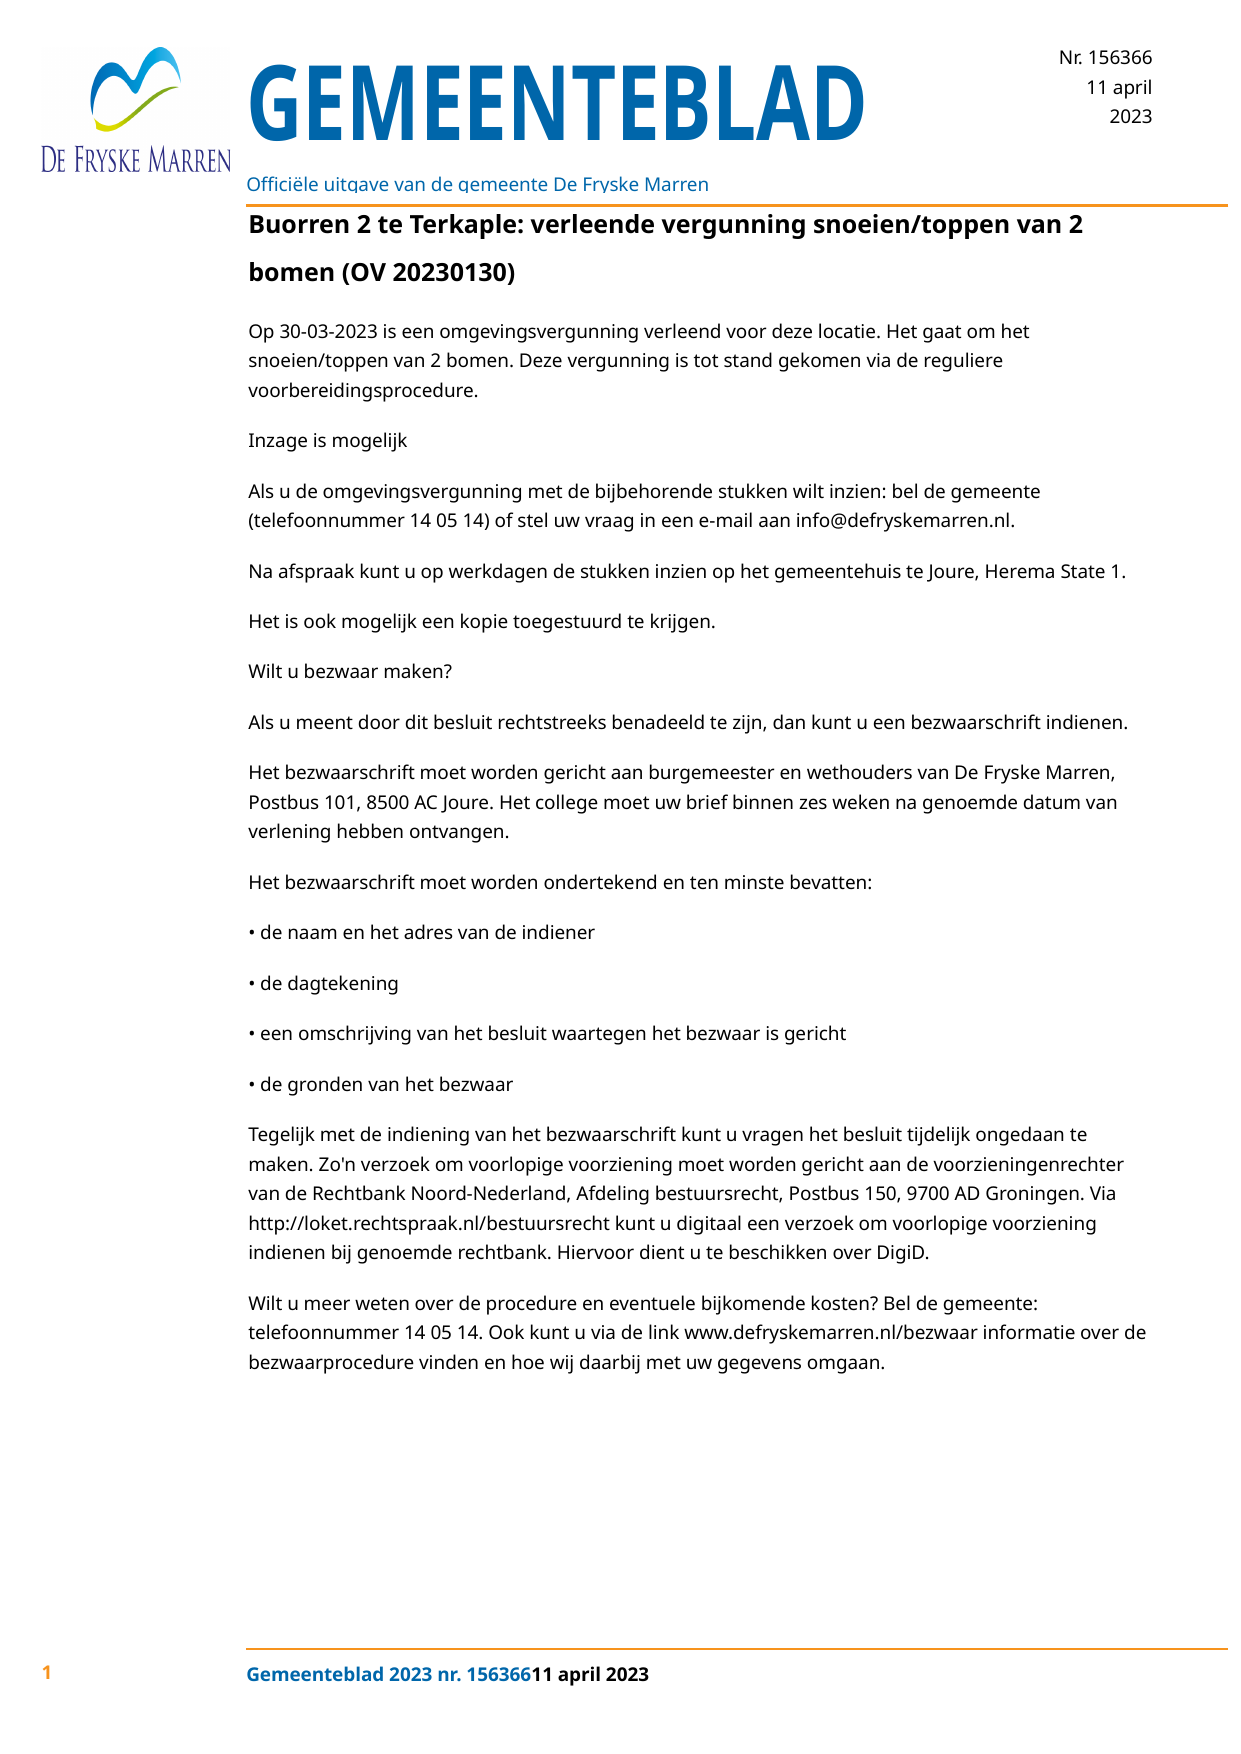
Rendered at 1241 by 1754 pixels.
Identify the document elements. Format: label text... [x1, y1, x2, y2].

text Als u de omgevingsvergunning met de bijbehorende stukken wilt inzien: bel de gemeente (telefoonnummer 14 05 14) of stel uw vraag in een e-mail aan info@defryskemarren.nl. [248, 478, 1152, 533]
text • de gronden van het bezwaar [248, 1071, 1152, 1097]
text • de dagtekening [248, 970, 1152, 996]
text Het is ook mogelijk een kopie toegestuurd te krijgen. [248, 608, 1152, 634]
text • de naam en het adres van de indiener [248, 919, 1152, 945]
text Tegelijk met de indiening van het bezwaarschrift kunt u vragen het besluit tijdelijk ongedaan te maken. Zo'n verzoek om voorlopige voorziening moet worden gericht aan de voorzieningenrechter van de Rechtbank Noord-Nederland, Afdeling bestuursrecht, Postbus 150, 9700 AD Groningen. Via http://loket.rechtspraak.nl/bestuursrecht kunt u digitaal een verzoek om voorlopige voorziening indienen bij genoemde rechtbank. Hiervoor dient u te beschikken over DigiD. [248, 1121, 1152, 1265]
text Wilt u meer weten over de procedure en eventuele bijkomende kosten? Bel de gemeente: telefoonnummer 14 05 14. Ook kunt u via de link www.defryskemarren.nl/bezwaar informatie over de bezwaarprocedure vinden en hoe wij daarbij met uw gegevens omgaan. [248, 1290, 1152, 1375]
text Buorren 2 te Terkaple: verleende vergunning snoeien/toppen van 2 bomen (OV 20230130) [248, 207, 1152, 288]
text Het bezwaarschrift moet worden ondertekend en ten minste bevatten: [248, 869, 1152, 895]
text Na afspraak kunt u op werkdagen de stukken inzien op het gemeentehuis te Joure, Herema State 1. [248, 558, 1152, 584]
text Op 30-03-2023 is een omgevingsvergunning verleend voor deze locatie. Het gaat om het snoeien/toppen van 2 bomen. Deze vergunning is tot stand gekomen via de reguliere voorbereidingsprocedure. [248, 318, 1152, 403]
text Het bezwaarschrift moet worden gericht aan burgemeester en wethouders van De Fryske Marren, Postbus 101, 8500 AC Joure. Het college moet uw brief binnen zes weken na genoemde datum van verlening hebben ontvangen. [248, 759, 1152, 844]
text • een omschrijving van het besluit waartegen het bezwaar is gericht [248, 1020, 1152, 1046]
picture [41, 47, 231, 172]
text Inzage is mogelijk [248, 427, 1152, 453]
text Als u meent door dit besluit rechtstreeks benadeeld te zijn, dan kunt u een bezwaarschrift indienen. [248, 709, 1152, 735]
text Wilt u bezwaar maken? [248, 659, 1152, 684]
